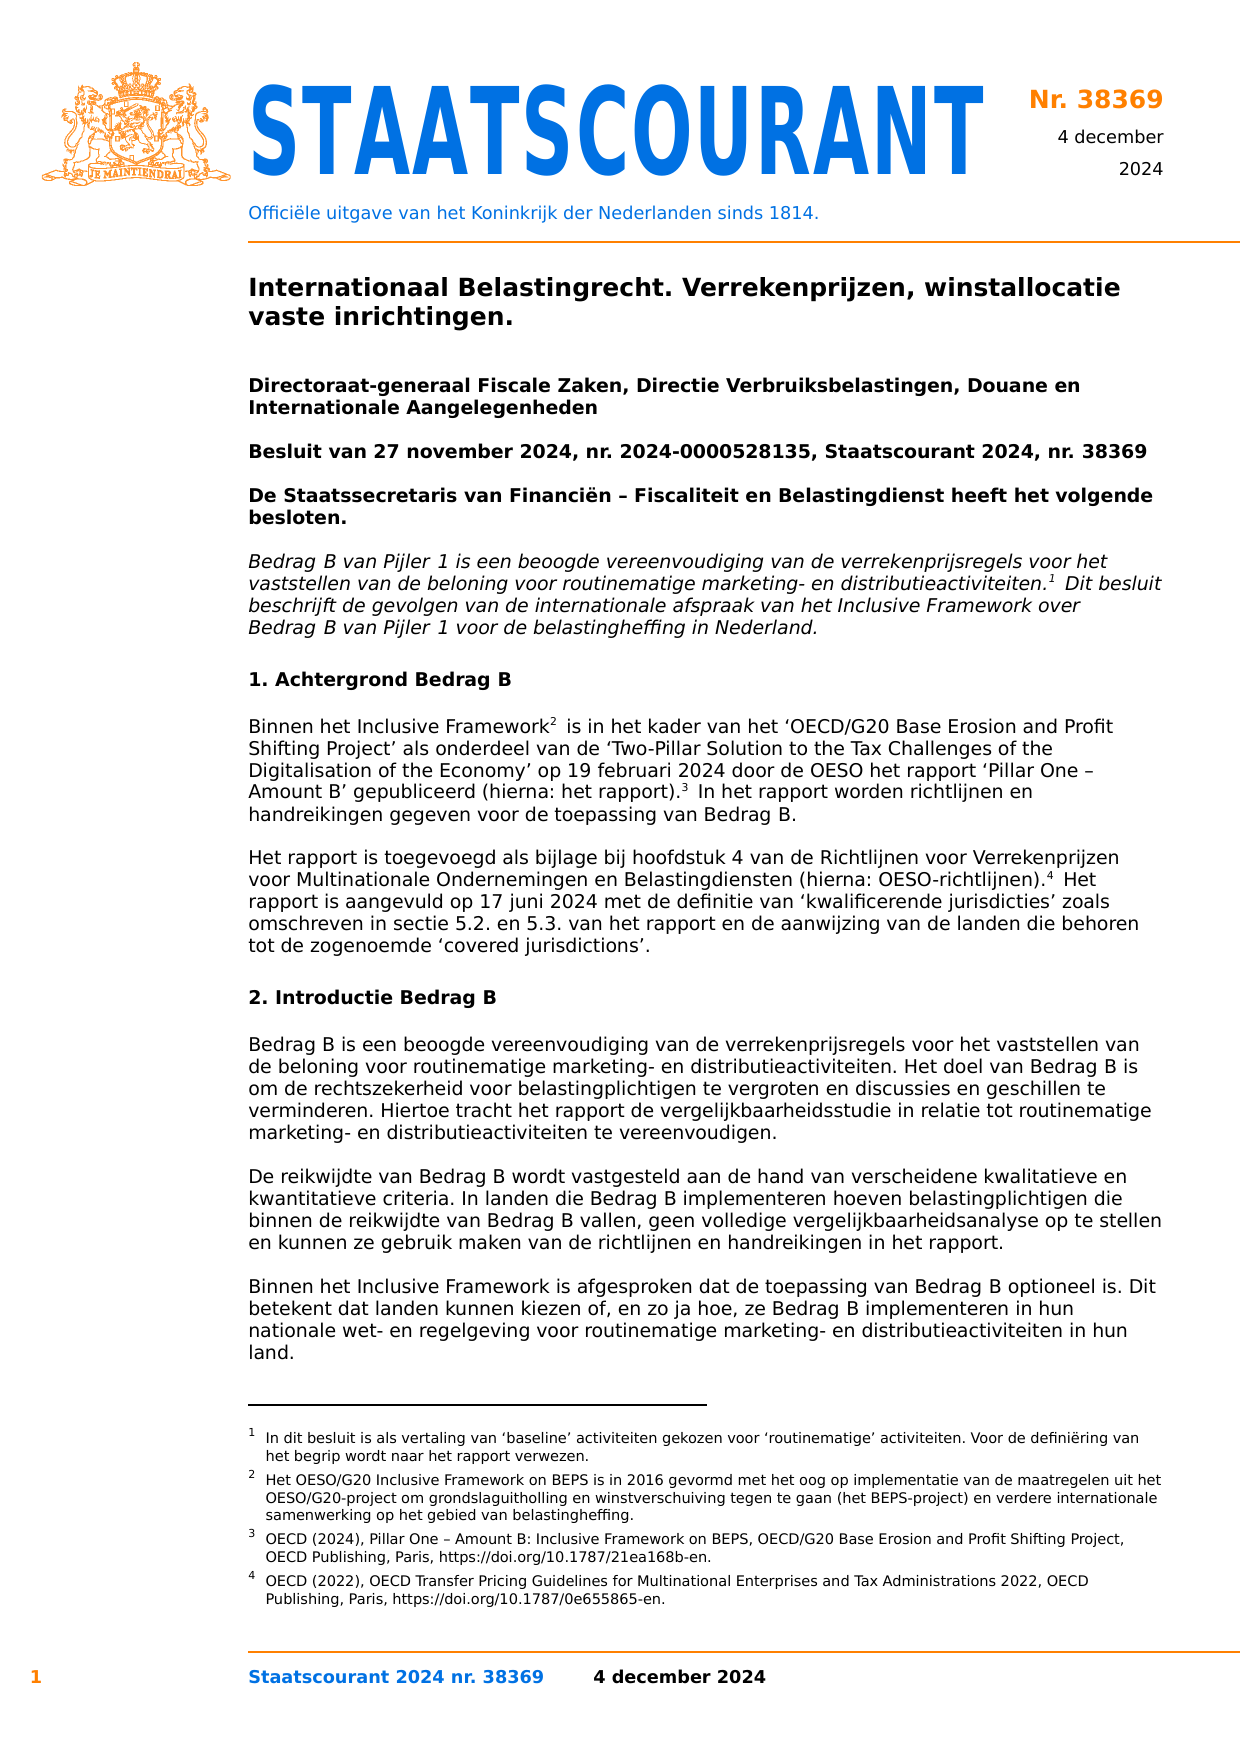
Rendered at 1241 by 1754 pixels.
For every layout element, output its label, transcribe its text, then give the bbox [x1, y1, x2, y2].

text Directoraat-generaal Fiscale Zaken, Directie Verbruiksbelastingen, Douane en Internationale Aangelegenheden [248, 375, 1163, 419]
text De reikwijdte van Bedrag B wordt vastgesteld aan de hand van verscheidene kwalitatieve en kwantitatieve criteria. In landen die Bedrag B implementeren hoeven belastingplichtigen die binnen de reikwijdte van Bedrag B vallen, geen volledige vergelijkbaarheidsanalyse op te stellen en kunnen ze gebruik maken van de richtlijnen en handreikingen in het rapport. [248, 1166, 1163, 1254]
table_header STAATSCOURANT [248, 62, 998, 203]
text Binnen het Inclusive Framework is in het kader van het ‘OECD/G20 Base Erosion and Profit Shifting Project’ als onderdeel van de ‘Two-Pillar Solution to the Tax Challenges of the Digitalisation of the Economy’ op 19 februari 2024 door de OESO het rapport ‘Pillar One – Amount B’ gepubliceerd (hierna: het rapport). In het rapport worden richtlijnen en handreikingen gegeven voor de toepassing van Bedrag B. [248, 716, 1163, 825]
text De Staatssecretaris van Financiën – Fiscaliteit en Belastingdienst heeft het volgende besloten. [248, 485, 1163, 529]
text Bedrag B is een beoogde vereenvoudiging van de verrekenprijsregels voor het vaststellen van de beloning voor routinematige marketing- en distributieactiviteiten. Het doel van Bedrag B is om de rechtszekerheid voor belastingplichtigen te vergroten en discussies en geschillen te verminderen. Hiertoe tracht het rapport de vergelijkbaarheidsstudie in relatie tot routinematige marketing- en distributieactiviteiten te vereenvoudigen. [248, 1034, 1163, 1144]
picture [41, 62, 231, 186]
text Binnen het Inclusive Framework is afgesproken dat de toepassing van Bedrag B optioneel is. Dit betekent dat landen kunnen kiezen of, en zo ja hoe, ze Bedrag B implementeren in hun nationale wet- en regelgeving voor routinematige marketing- en distributieactiviteiten in hun land. [248, 1276, 1163, 1364]
table_cell 4 december [998, 121, 1240, 153]
table_cell 2024 [998, 153, 1240, 203]
subtitle 2. Introductie Bedrag B [248, 987, 1163, 1009]
text Het rapport is toegevoegd als bijlage bij hoofdstuk 4 van de Richtlijnen voor Verrekenprijzen voor Multinationale Ondernemingen en Belastingdiensten (hierna: OESO-richtlijnen). Het rapport is aangevuld op 17 juni 2024 met de definitie van ‘kwalificerende jurisdicties’ zoals omschreven in sectie 5.2. en 5.3. van het rapport en de aanwijzing van de landen die behoren tot de zogenoemde ‘covered jurisdictions’. [248, 847, 1163, 957]
subtitle Internationaal Belastingrecht. Verrekenprijzen, winstallocatie vaste inrichtingen. [248, 273, 1163, 331]
table_cell Officiële uitgave van het Koninkrijk der Nederlanden sinds 1814. [248, 203, 1240, 241]
subtitle 1. Achtergrond Bedrag B [248, 668, 1163, 691]
text Bedrag B van Pijler 1 is een beoogde vereenvoudiging van de verrekenprijsregels voor het vaststellen van de beloning voor routinematige marketing- en distributieactiviteiten. Dit besluit beschrijft de gevolgen van de internationale afspraak van het Inclusive Framework over Bedrag B van Pijler 1 voor de belastingheffing in Nederland. [248, 551, 1163, 638]
text OECD (2024), Pillar One – Amount B: Inclusive Framework on BEPS, OECD/G20 Base Erosion and Profit Shifting Project, OECD Publishing, Paris, https://doi.org/10.1787/21ea168b-en. [248, 1527, 1163, 1566]
text Besluit van 27 november 2024, nr. 2024-0000528135, Staatscourant 2024, nr. 38369 [248, 441, 1163, 463]
text OECD (2022), OECD Transfer Pricing Guidelines for Multinational Enterprises and Tax Administrations 2022, OECD Publishing, Paris, https://doi.org/10.1787/0e655865-en. [248, 1569, 1163, 1608]
table_header Nr. 38369 [998, 62, 1240, 121]
table_header [25, 62, 248, 241]
text Het OESO/G20 Inclusive Framework on BEPS is in 2016 gevormd met het oog op implementatie van de maatregelen uit het OESO/G20-project om grondslaguitholling en winstverschuiving tegen te gaan (het BEPS-project) en verdere internationale samenwerking op het gebied van belastingheffing. [248, 1468, 1163, 1524]
text In dit besluit is als vertaling van ‘baseline’ activiteiten gekozen voor ‘routinematige’ activiteiten. Voor de definiëring van het begrip wordt naar het rapport verwezen. [248, 1426, 1163, 1465]
